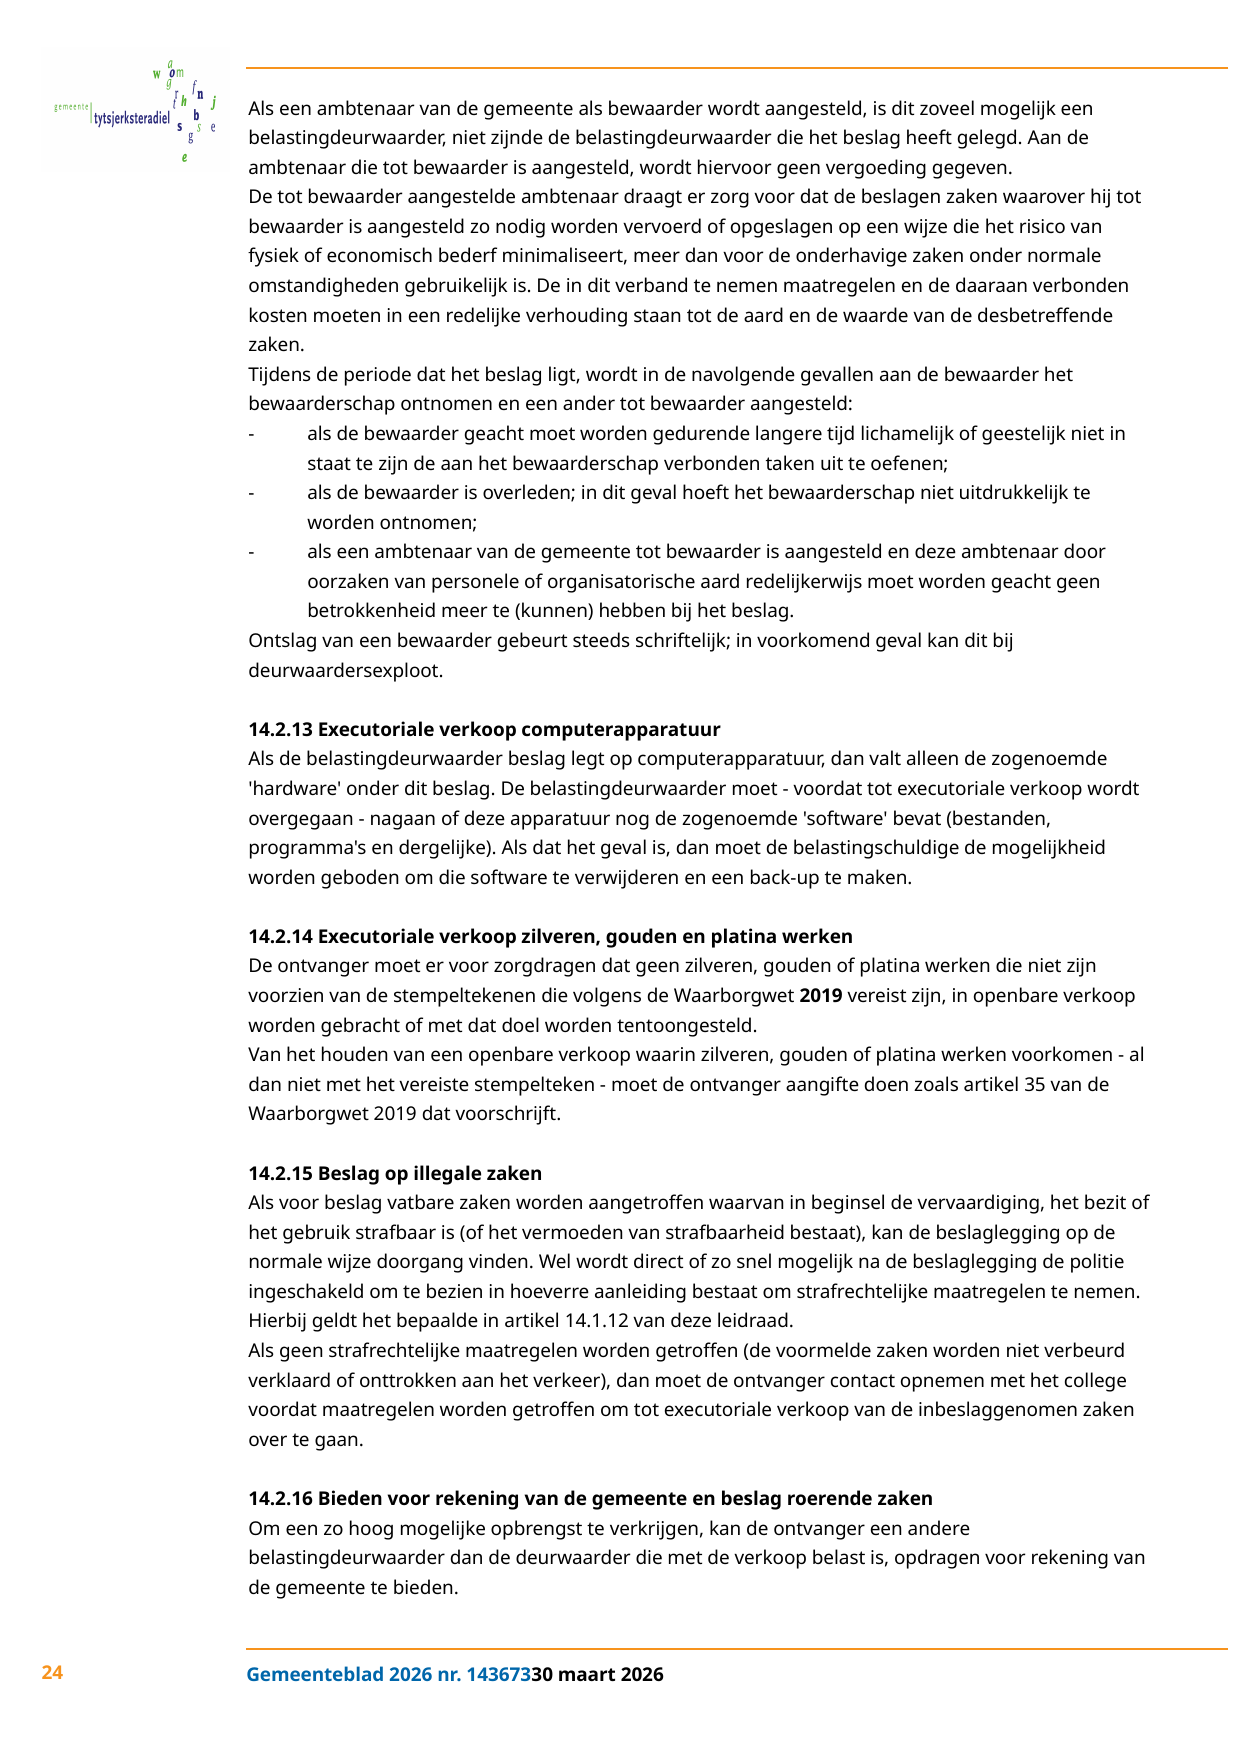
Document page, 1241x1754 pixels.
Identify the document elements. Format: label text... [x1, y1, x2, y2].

list als de bewaarder is overleden; in dit geval hoeft het bewaarderschap niet uitdrukkelijk te worden ontnomen; [248, 479, 1152, 535]
list als een ambtenaar van de gemeente tot bewaarder is aangesteld en deze ambtenaar door oorzaken van personele of organisatorische aard redelijkerwijs moet worden geacht geen betrokkenheid meer te (kunnen) hebben bij het beslag. [248, 538, 1152, 623]
text Als een ambtenaar van de gemeente als bewaarder wordt aangesteld, is dit zoveel mogelijk een belastingdeurwaarder, niet zijnde de belastingdeurwaarder die het beslag heeft gelegd. Aan de ambtenaar die tot bewaarder is aangesteld, wordt hiervoor geen vergoeding gegeven. [248, 95, 1152, 180]
text Van het houden van een openbare verkoop waarin zilveren, gouden of platina werken voorkomen - al dan niet met het vereiste stempelteken - moet de ontvanger aangifte doen zoals artikel 35 van de Waarborgwet 2019 dat voorschrijft. [248, 1041, 1152, 1126]
text Tijdens de periode dat het beslag ligt, wordt in de navolgende gevallen aan de bewaarder het bewaarderschap ontnomen en een ander tot bewaarder aangesteld: [248, 361, 1152, 416]
text 14.2.15 Beslag op illegale zaken [248, 1160, 1152, 1186]
picture [41, 47, 231, 172]
text Als de belastingdeurwaarder beslag legt op computerapparatuur, dan valt alleen de zogenoemde 'hardware' onder dit beslag. De belastingdeurwaarder moet - voordat tot executoriale verkoop wordt overgegaan - nagaan of deze apparatuur nog de zogenoemde 'software' bevat (bestanden, programma's en dergelijke). Als dat het geval is, dan moet de belastingschuldige de mogelijkheid worden geboden om die software te verwijderen en een back-up te maken. [248, 746, 1152, 890]
list als de bewaarder geacht moet worden gedurende langere tijd lichamelijk of geestelijk niet in staat te zijn de aan het bewaarderschap verbonden taken uit te oefenen; [248, 420, 1152, 476]
text 14.2.13 Executoriale verkoop computerapparatuur [248, 716, 1152, 742]
text De tot bewaarder aangestelde ambtenaar draagt er zorg voor dat de beslagen zaken waarover hij tot bewaarder is aangesteld zo nodig worden vervoerd of opgeslagen op een wijze die het risico van fysiek of economisch bederf minimaliseert, meer dan voor de onderhavige zaken onder normale omstandigheden gebruikelijk is. De in dit verband te nemen maatregelen en de daaraan verbonden kosten moeten in een redelijke verhouding staan tot de aard en de waarde van de desbetreffende zaken. [248, 183, 1152, 357]
text 14.2.14 Executoriale verkoop zilveren, gouden en platina werken [248, 923, 1152, 949]
text Als geen strafrechtelijke maatregelen worden getroffen (de voormelde zaken worden niet verbeurd verklaard of onttrokken aan het verkeer), dan moet de ontvanger contact opnemen met het college voordat maatregelen worden getroffen om tot executoriale verkoop van de inbeslaggenomen zaken over te gaan. [248, 1337, 1152, 1452]
text De ontvanger moet er voor zorgdragen dat geen zilveren, gouden of platina werken die niet zijn voorzien van de stempeltekenen die volgens de Waarborgwet 2019 vereist zijn, in openbare verkoop worden gebracht of met dat doel worden tentoongesteld. [248, 953, 1152, 1038]
text 14.2.16 Bieden voor rekening van de gemeente en beslag roerende zaken [248, 1485, 1152, 1511]
text Ontslag van een bewaarder gebeurt steeds schriftelijk; in voorkomend geval kan dit bij deurwaardersexploot. [248, 627, 1152, 683]
text Als voor beslag vatbare zaken worden aangetroffen waarvan in beginsel de vervaardiging, het bezit of het gebruik strafbaar is (of het vermoeden van strafbaarheid bestaat), kan de beslaglegging op de normale wijze doorgang vinden. Wel wordt direct of zo snel mogelijk na de beslaglegging de politie ingeschakeld om te bezien in hoeverre aanleiding bestaat om strafrechtelijke maatregelen te nemen. Hierbij geldt het bepaalde in artikel 14.1.12 van deze leidraad. [248, 1189, 1152, 1333]
text Om een zo hoog mogelijke opbrengst te verkrijgen, kan de ontvanger een andere belastingdeurwaarder dan de deurwaarder die met de verkoop belast is, opdragen voor rekening van de gemeente te bieden. [248, 1515, 1152, 1600]
